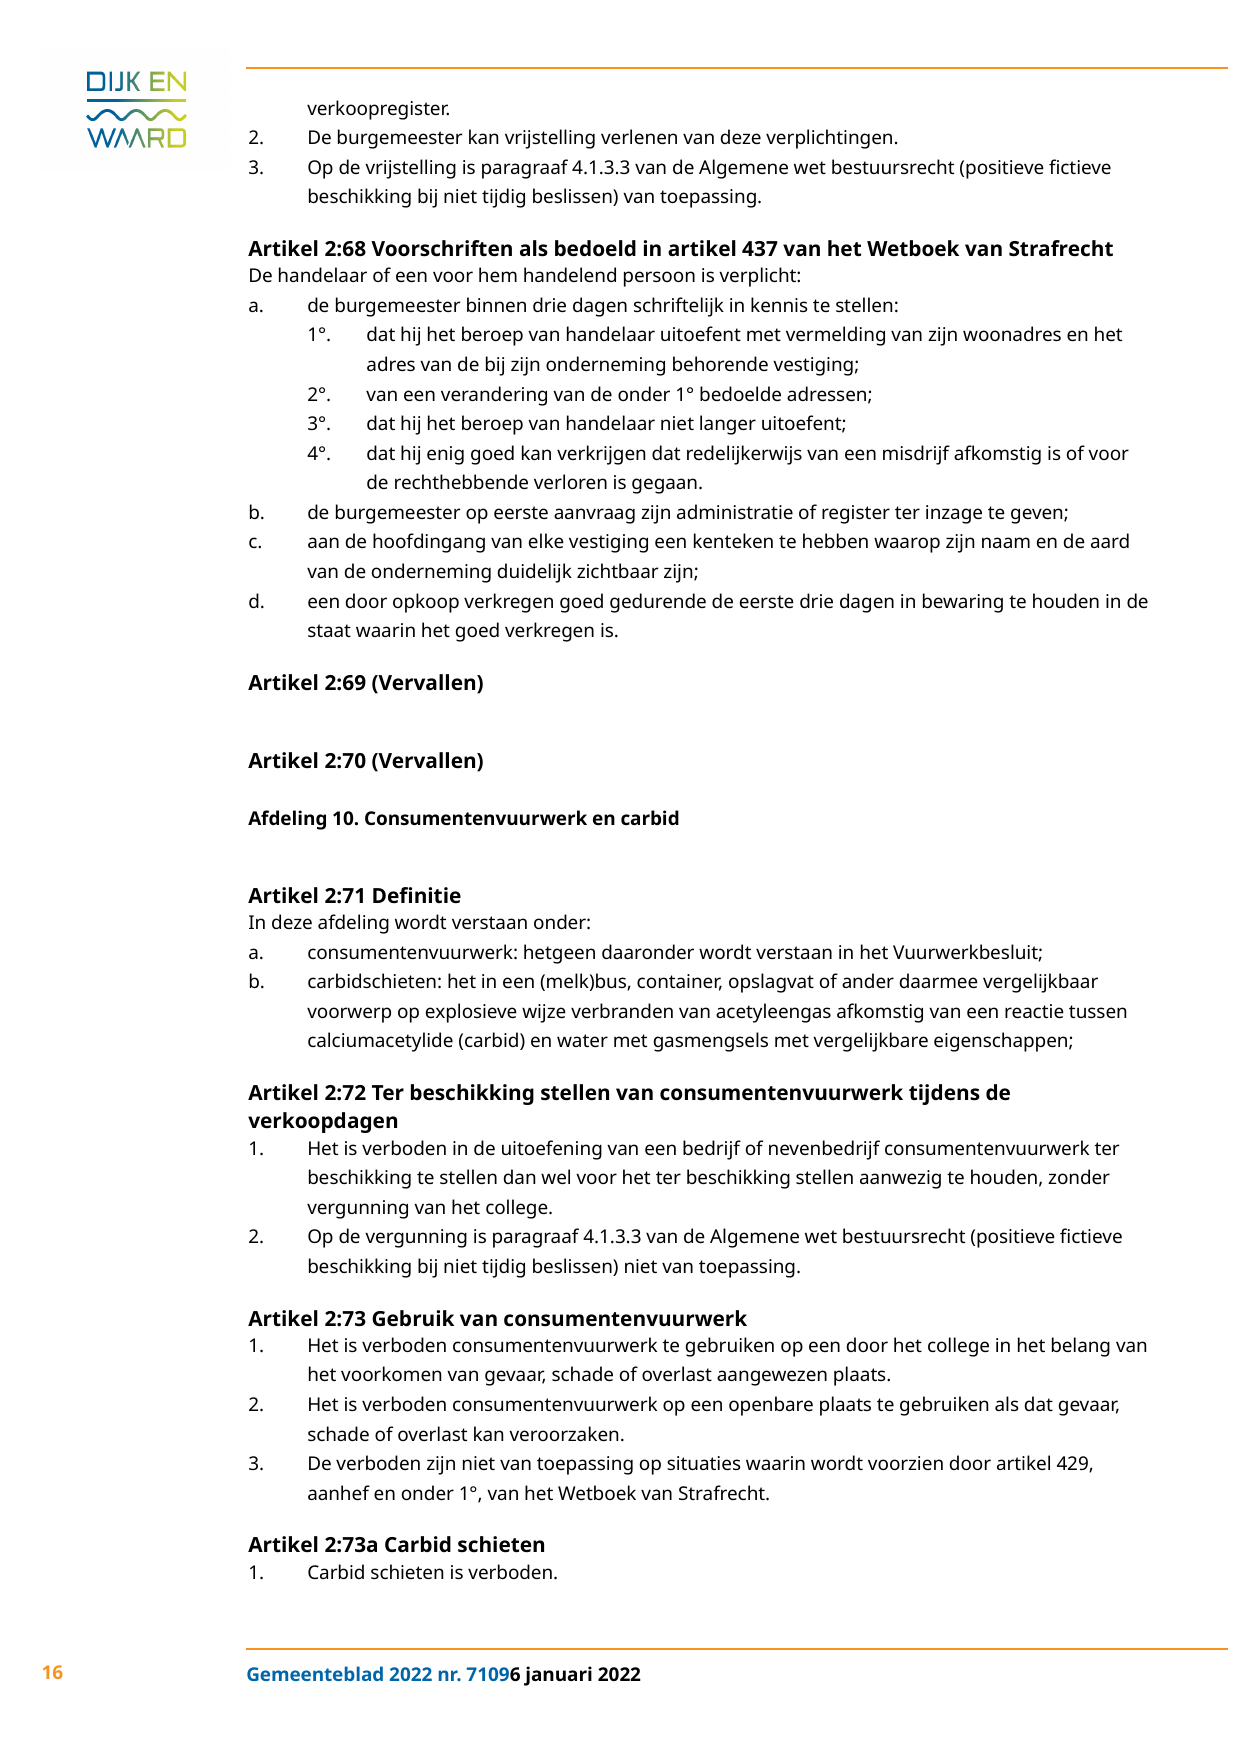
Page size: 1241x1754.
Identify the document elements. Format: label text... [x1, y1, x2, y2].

list Het is verboden in de uitoefening van een bedrijf of nevenbedrijf consumentenvuurwerk ter beschikking te stellen dan wel voor het ter beschikking stellen aanwezig te houden, zonder vergunning van het college. [248, 1135, 1152, 1220]
picture [41, 47, 231, 172]
text Artikel 2:69 (Vervallen) [248, 668, 1152, 696]
text Artikel 2:70 (Vervallen) [248, 747, 1152, 775]
list De verboden zijn niet van toepassing op situaties waarin wordt voorzien door artikel 429, aanhef en onder 1°, van het Wetboek van Strafrecht. [248, 1450, 1152, 1506]
list De burgemeester kan vrijstelling verlenen van deze verplichtingen. [248, 124, 1152, 150]
text Artikel 2:73 Gebruik van consumentenvuurwerk [248, 1304, 1152, 1332]
list Het is verboden consumentenvuurwerk op een openbare plaats te gebruiken als dat gevaar, schade of overlast kan veroorzaken. [248, 1391, 1152, 1447]
list een door opkoop verkregen goed gedurende de eerste drie dagen in bewaring te houden in de staat waarin het goed verkregen is. [248, 588, 1152, 643]
list van een verandering van de onder 1° bedoelde adressen; [307, 381, 1152, 406]
list Het is verboden consumentenvuurwerk te gebruiken op een door het college in het belang van het voorkomen van gevaar, schade of overlast aangewezen plaats. [248, 1332, 1152, 1387]
list consumentenvuurwerk: hetgeen daaronder wordt verstaan in het Vuurwerkbesluit; [248, 939, 1152, 964]
text De handelaar of een voor hem handelend persoon is verplicht: [248, 262, 1152, 288]
text Artikel 2:72 Ter beschikking stellen van consumentenvuurwerk tijdens de verkoopdagen [248, 1078, 1152, 1135]
text Artikel 2:73a Carbid schieten [248, 1530, 1152, 1559]
list de burgemeester binnen drie dagen schriftelijk in kennis te stellen: [248, 292, 1152, 318]
list carbidschieten: het in een (melk)bus, container, opslagvat of ander daarmee vergelijkbaar voorwerp op explosieve wijze verbranden van acetyleengas afkomstig van een reactie tussen calciumacetylide (carbid) en water met gasmengsels met vergelijkbare eigenschappen; [248, 968, 1152, 1053]
list dat hij enig goed kan verkrijgen dat redelijkerwijs van een misdrijf afkomstig is of voor de rechthebbende verloren is gegaan. [307, 440, 1152, 495]
text Afdeling 10. Consumentenvuurwerk en carbid [248, 805, 1152, 830]
list aan de hoofdingang van elke vestiging een kenteken te hebben waarop zijn naam en de aard van de onderneming duidelijk zichtbaar zijn; [248, 529, 1152, 584]
text In deze afdeling wordt verstaan onder: [248, 909, 1152, 935]
list Carbid schieten is verboden. [248, 1559, 1152, 1584]
text Artikel 2:68 Voorschriften als bedoeld in artikel 437 van het Wetboek van Strafrecht [248, 234, 1152, 262]
list dat hij het beroep van handelaar niet langer uitoefent; [307, 410, 1152, 436]
text Artikel 2:71 Definitie [248, 881, 1152, 909]
list verkoopregister. [248, 95, 1152, 121]
list Op de vergunning is paragraaf 4.1.3.3 van de Algemene wet bestuursrecht (positieve fictieve beschikking bij niet tijdig beslissen) niet van toepassing. [248, 1224, 1152, 1279]
list de burgemeester op eerste aanvraag zijn administratie of register ter inzage te geven; [248, 499, 1152, 525]
list Op de vrijstelling is paragraaf 4.1.3.3 van de Algemene wet bestuursrecht (positieve fictieve beschikking bij niet tijdig beslissen) van toepassing. [248, 154, 1152, 209]
list dat hij het beroep van handelaar uitoefent met vermelding van zijn woonadres en het adres van de bij zijn onderneming behorende vestiging; [307, 322, 1152, 377]
